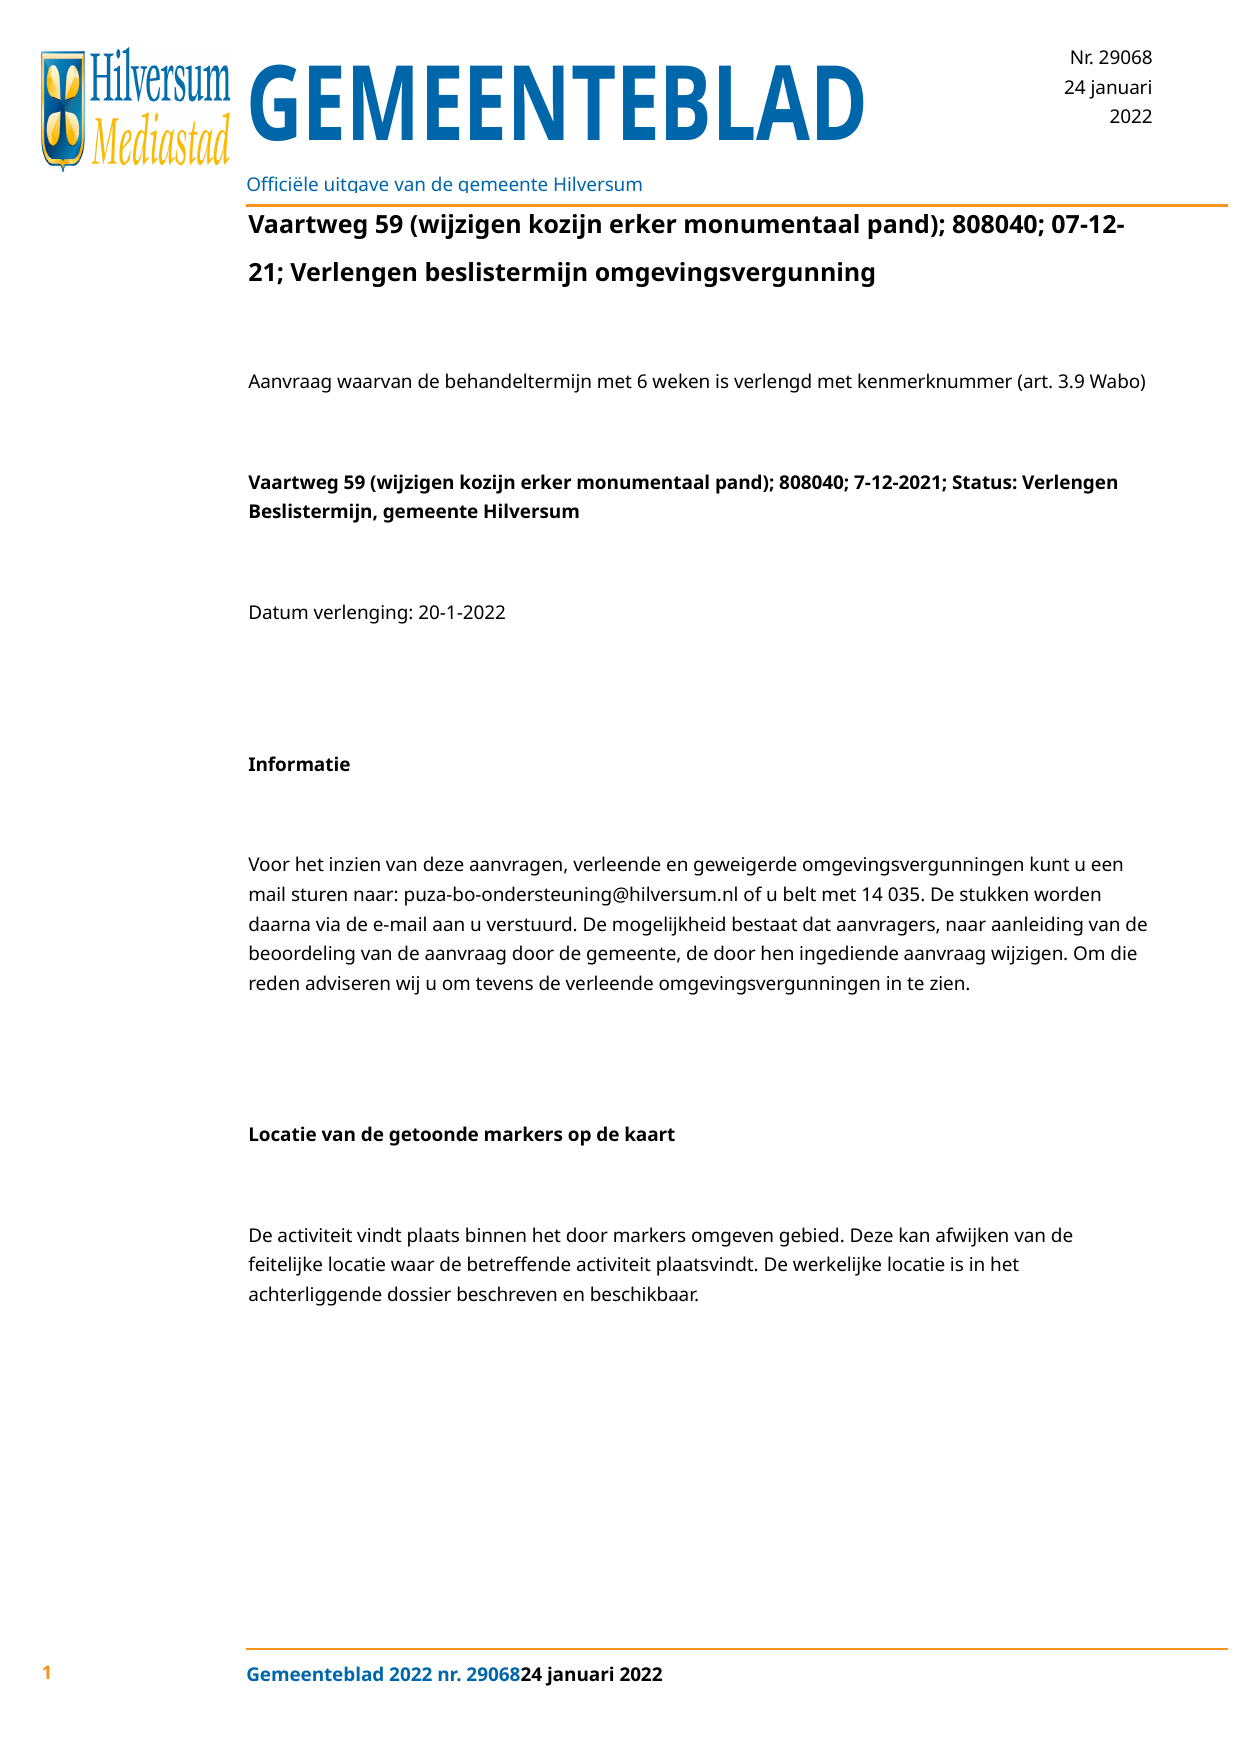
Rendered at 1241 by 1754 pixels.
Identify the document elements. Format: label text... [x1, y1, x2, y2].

text Vaartweg 59 (wijzigen kozijn erker monumentaal pand); 808040; 7-12-2021; Status: Verlengen Beslistermijn, gemeente Hilversum [248, 469, 1152, 524]
text Aanvraag waarvan de behandeltermijn met 6 weken is verlengd met kenmerknummer (art. 3.9 Wabo) [248, 368, 1152, 394]
text Vaartweg 59 (wijzigen kozijn erker monumentaal pand); 808040; 07-12-21; Verlengen beslistermijn omgevingsvergunning [248, 207, 1152, 288]
picture [41, 47, 231, 172]
text De activiteit vindt plaats binnen het door markers omgeven gebied. Deze kan afwijken van de feitelijke locatie waar de betreffende activiteit plaatsvindt. De werkelijke locatie is in het achterliggende dossier beschreven en beschikbaar. [248, 1222, 1152, 1307]
text Voor het inzien van deze aanvragen, verleende en geweigerde omgevingsvergunningen kunt u een mail sturen naar: puza-bo-ondersteuning@hilversum.nl of u belt met 14 035. De stukken worden daarna via de e-mail aan u verstuurd. De mogelijkheid bestaat dat aanvragers, naar aanleiding van de beoordeling van de aanvraag door de gemeente, de door hen ingediende aanvraag wijzigen. Om die reden adviseren wij u om tevens de verleende omgevingsvergunningen in te zien. [248, 852, 1152, 996]
text Informatie [248, 751, 1152, 777]
text Locatie van de getoonde markers op de kaart [248, 1121, 1152, 1147]
text Datum verlenging: 20-1-2022 [248, 599, 1152, 625]
